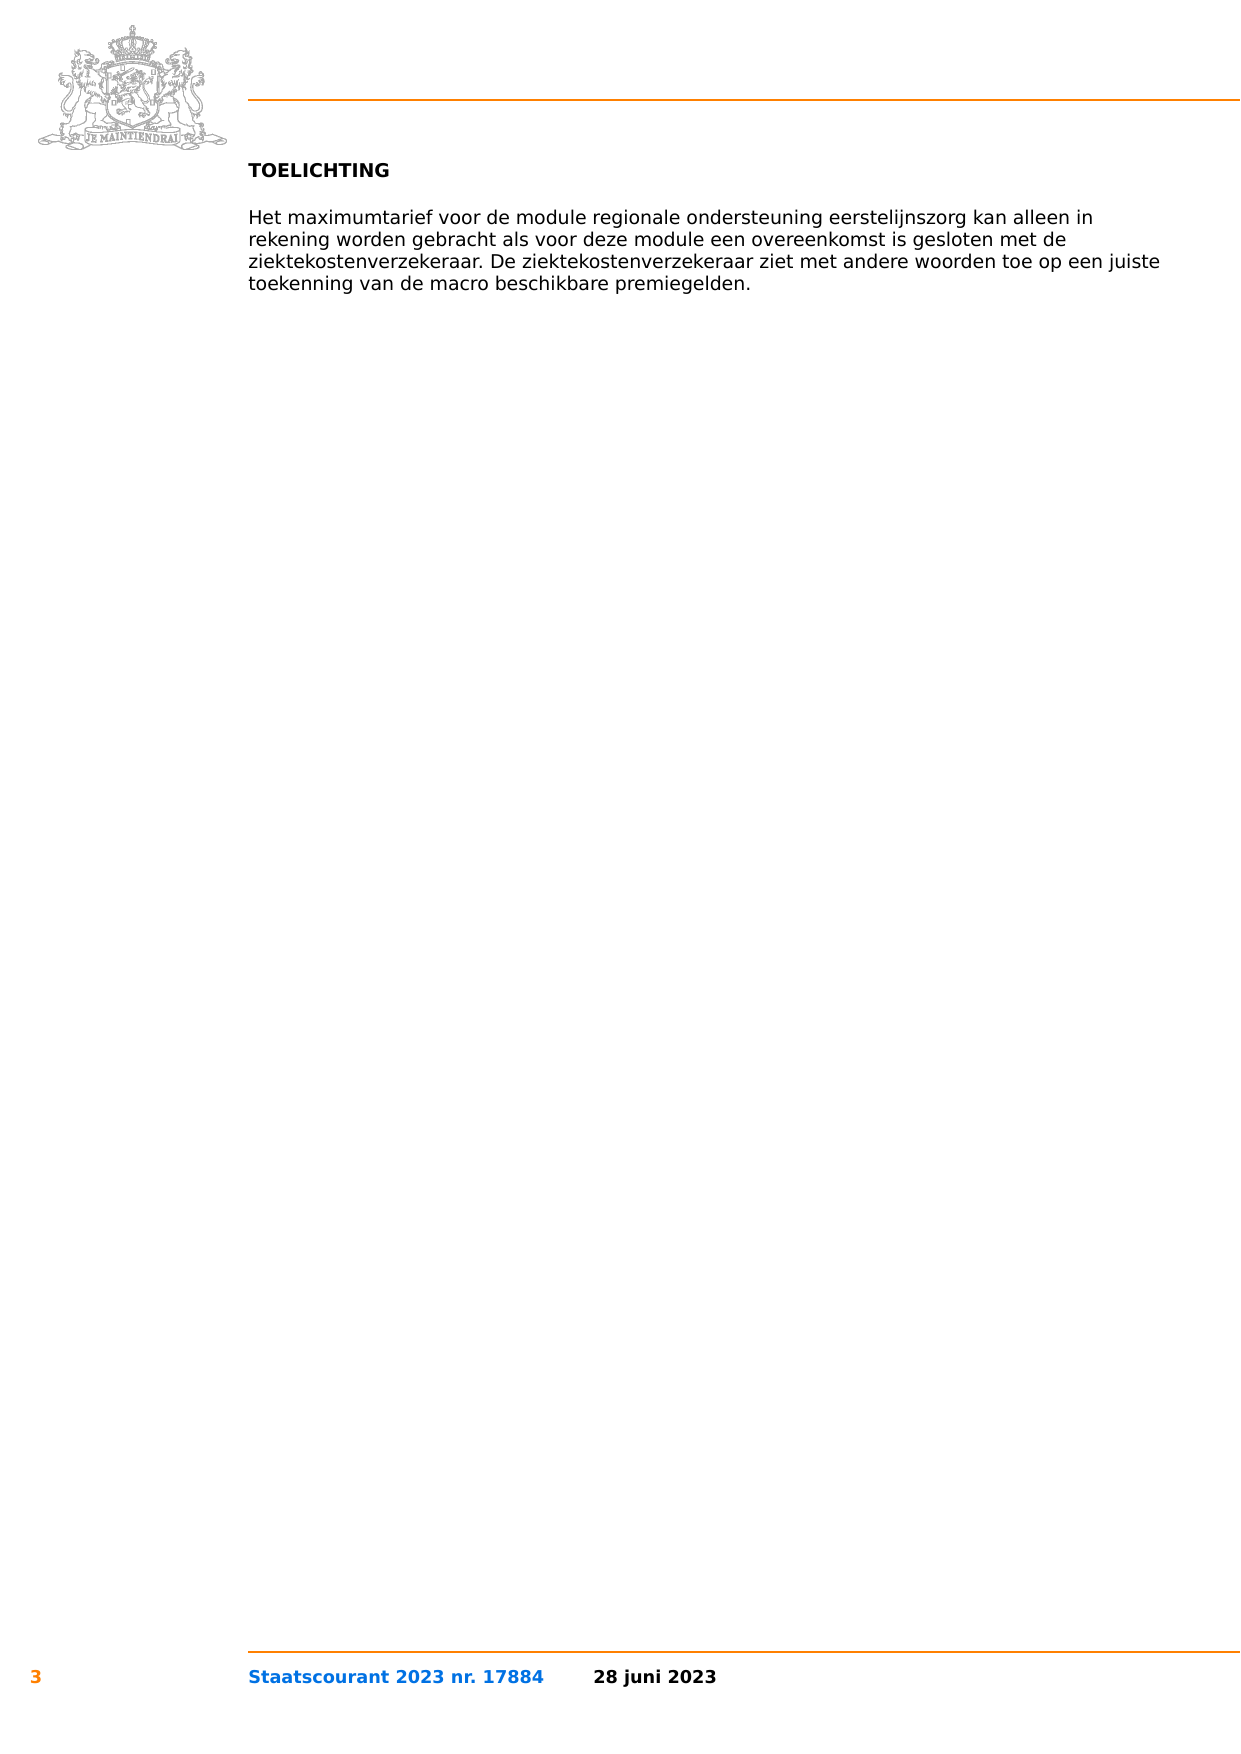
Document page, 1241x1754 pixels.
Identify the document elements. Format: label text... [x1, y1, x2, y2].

text Het maximumtarief voor de module regionale ondersteuning eerstelijnszorg kan alleen in rekening worden gebracht als voor deze module een overeenkomst is gesloten met de ziektekostenverzekeraar. De ziektekostenverzekeraar ziet met andere woorden toe op een juiste toekenning van de macro beschikbare premiegelden. [248, 207, 1163, 295]
picture [38, 25, 227, 150]
subtitle TOELICHTING [248, 160, 1163, 182]
